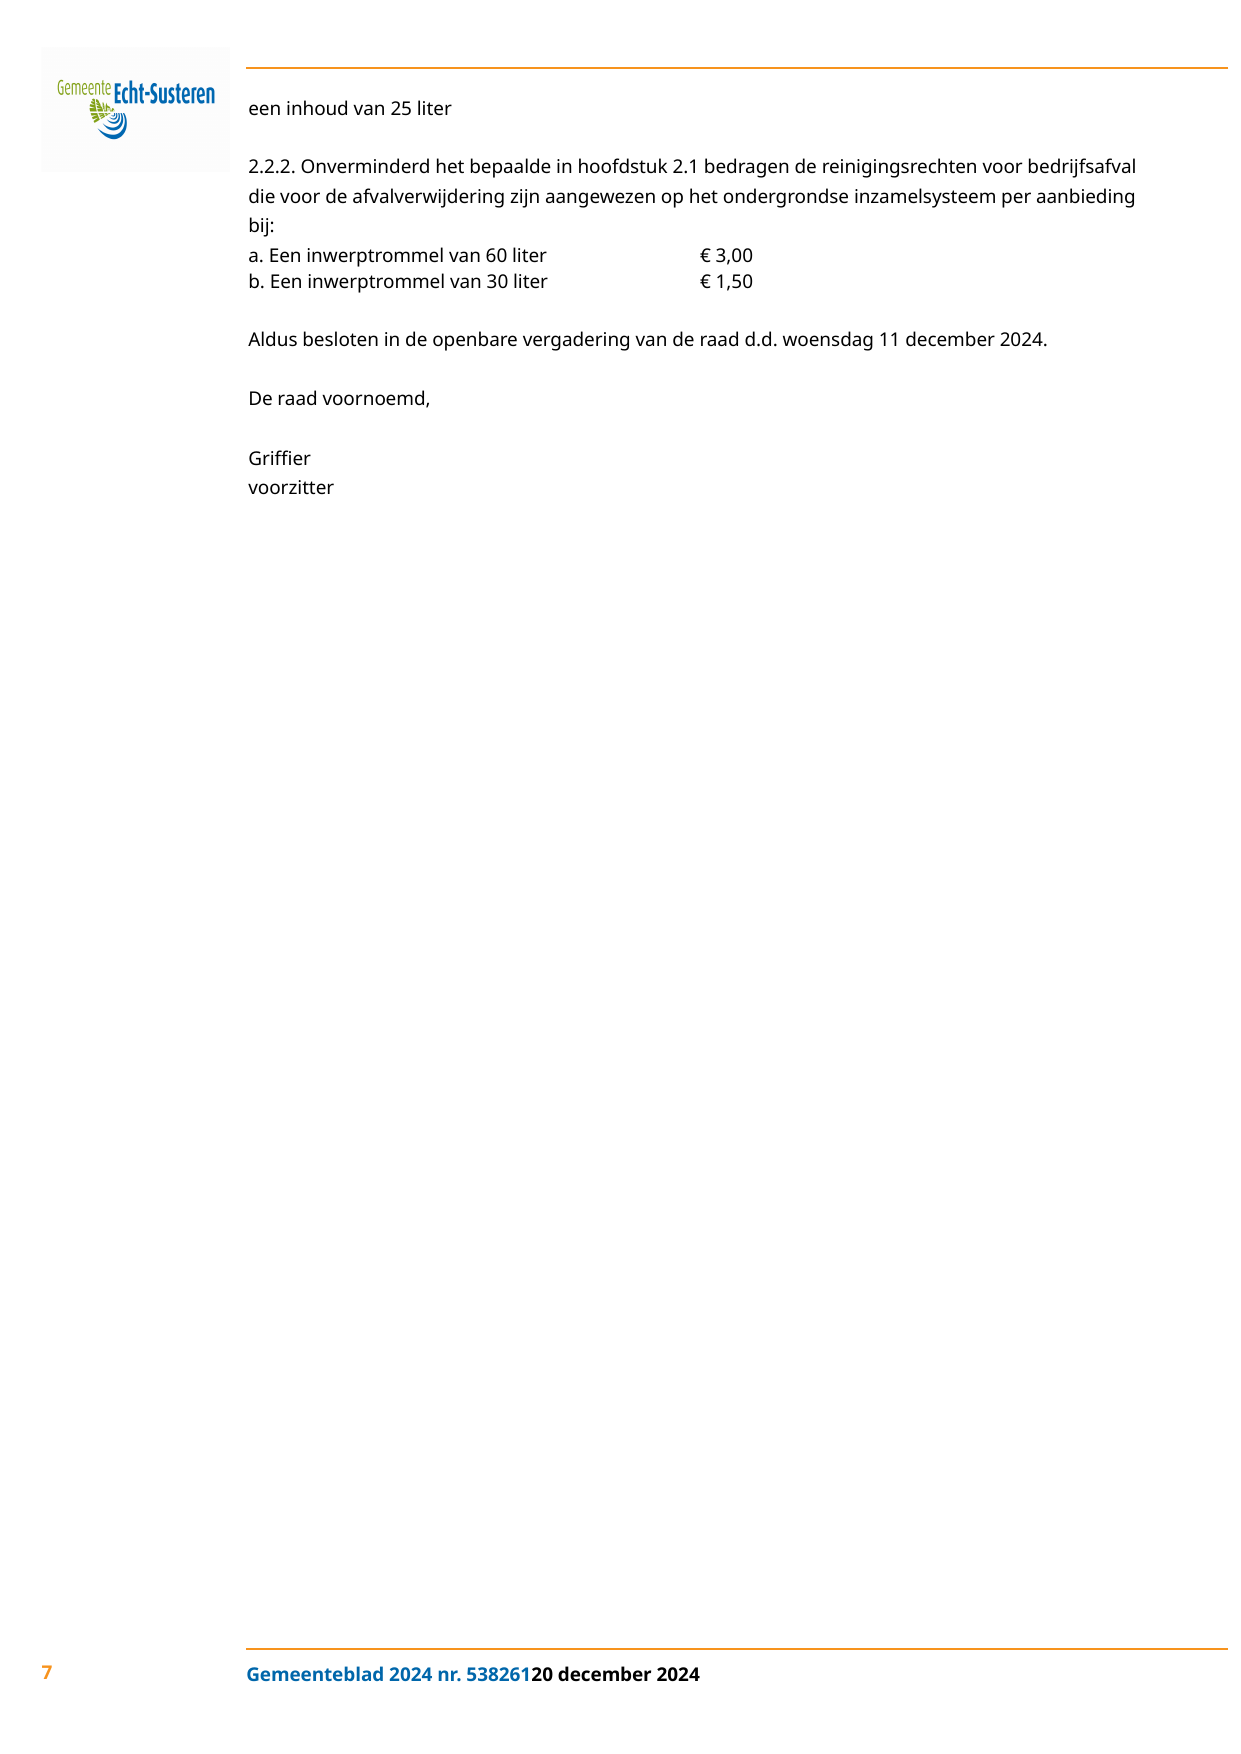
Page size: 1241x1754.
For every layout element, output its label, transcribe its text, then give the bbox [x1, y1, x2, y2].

table_header a. Een inwerptrommel van 60 liter [248, 242, 700, 268]
text 2.2.2. Onverminderd het bepaalde in hoofdstuk 2.1 bedragen de reinigingsrechten voor bedrijfsafval die voor de afvalverwijdering zijn aangewezen op het ondergrondse inzamelsysteem per aanbieding bij: [248, 153, 1152, 238]
table_cell [700, 95, 1152, 121]
text voorzitter [248, 474, 1152, 500]
table_cell € 1,50 [700, 268, 1152, 294]
table_header € 3,00 [700, 242, 1152, 268]
text De raad voornoemd, [248, 386, 1152, 411]
text Aldus besloten in de openbare vergadering van de raad d.d. woensdag 11 december 2024. [248, 326, 1152, 352]
table_cell b. Een inwerptrommel van 30 liter [248, 268, 700, 294]
table_cell een inhoud van 25 liter [248, 95, 700, 121]
text Griffier [248, 445, 1152, 471]
picture [41, 47, 231, 172]
